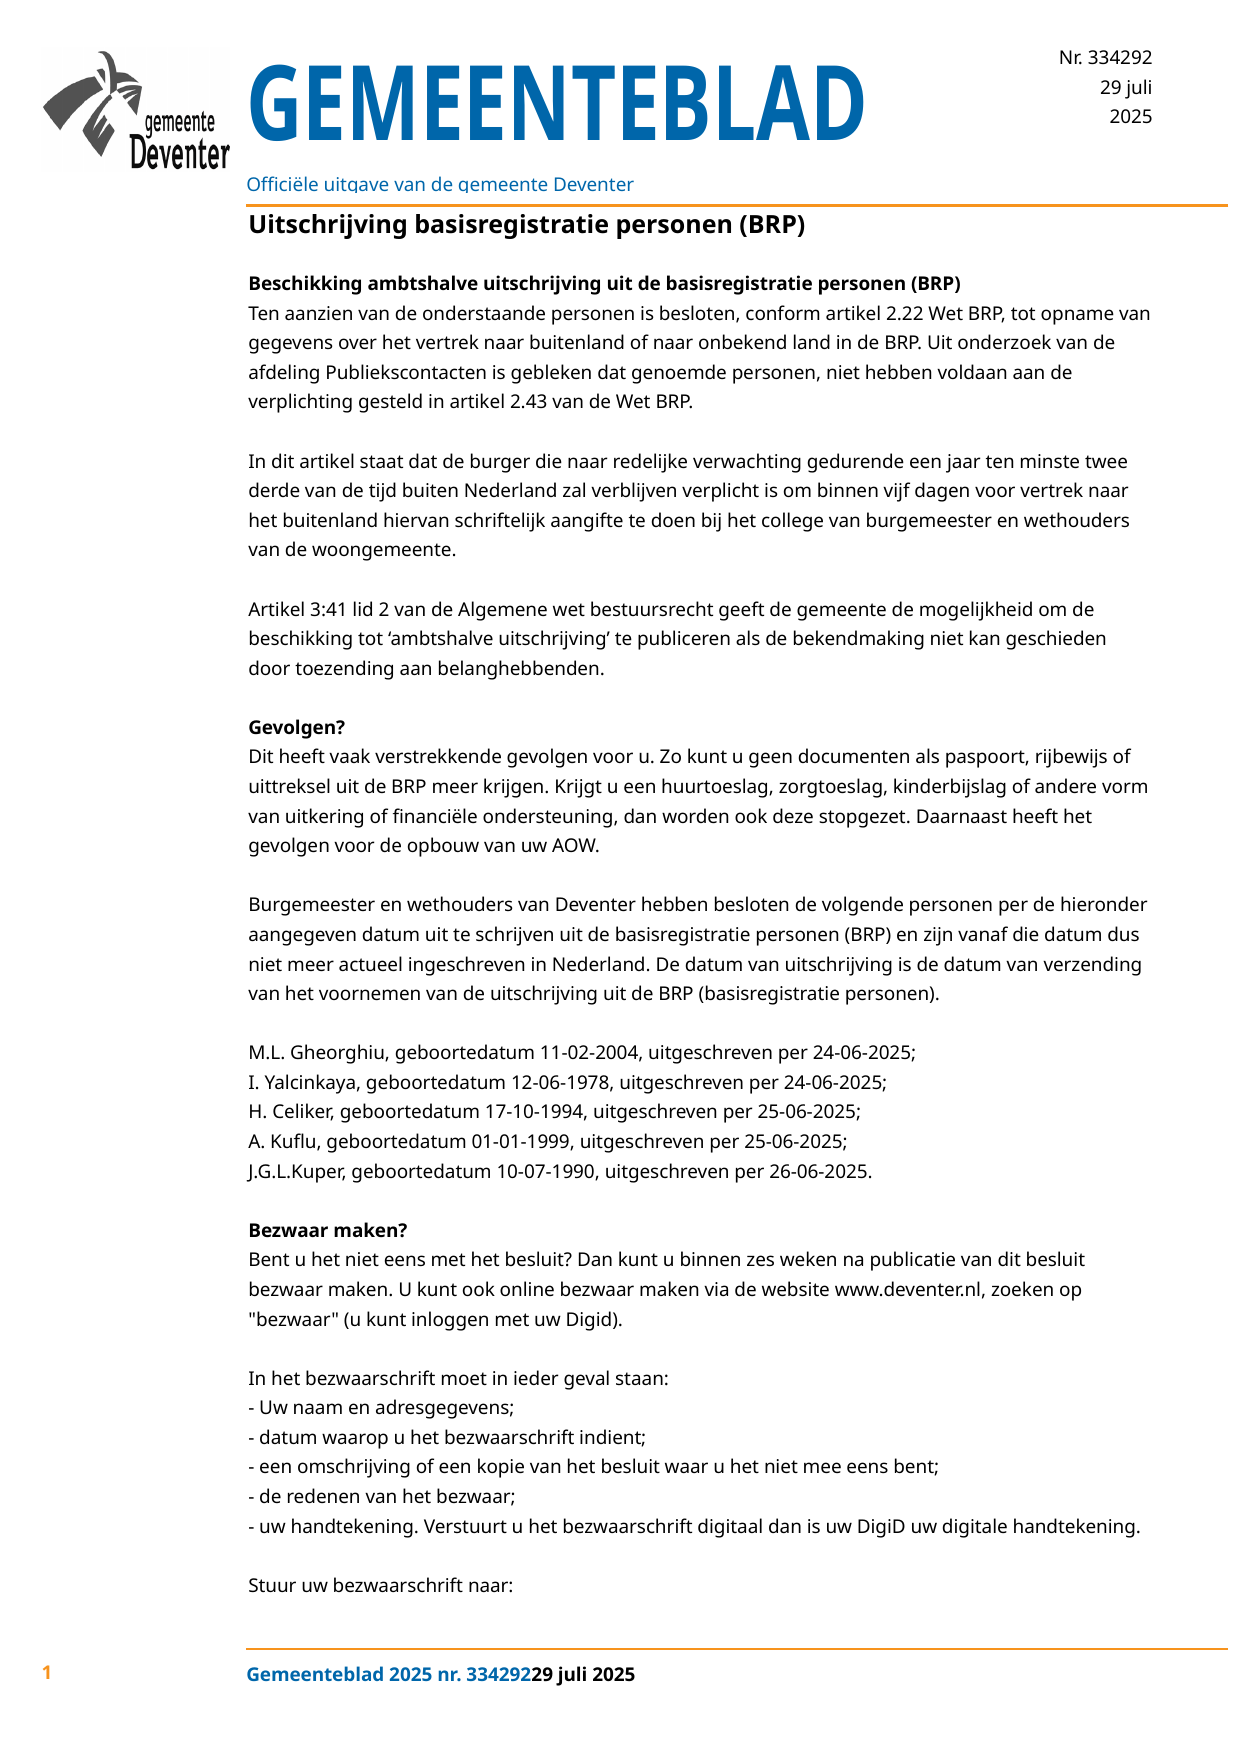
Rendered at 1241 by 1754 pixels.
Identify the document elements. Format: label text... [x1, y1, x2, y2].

text Bent u het niet eens met het besluit? Dan kunt u binnen zes weken na publicatie van dit besluit bezwaar maken. U kunt ook online bezwaar maken via de website www.deventer.nl, zoeken op "bezwaar" (u kunt inloggen met uw Digid). [248, 1247, 1152, 1331]
text - datum waarop u het bezwaarschrift indient; [248, 1424, 1152, 1450]
text - een omschrijving of een kopie van het besluit waar u het niet mee eens bent; [248, 1454, 1152, 1479]
text In dit artikel staat dat de burger die naar redelijke verwachting gedurende een jaar ten minste twee derde van de tijd buiten Nederland zal verblijven verplicht is om binnen vijf dagen voor vertrek naar het buitenland hiervan schriftelijk aangifte te doen bij het college van burgemeester en wethouders van de woongemeente. [248, 448, 1152, 562]
text Gevolgen? [248, 714, 1152, 740]
text Artikel 3:41 lid 2 van de Algemene wet bestuursrecht geeft de gemeente de mogelijkheid om de beschikking tot ‘ambtshalve uitschrijving’ te publiceren als de bekendmaking niet kan geschieden door toezending aan belanghebbenden. [248, 596, 1152, 681]
text In het bezwaarschrift moet in ieder geval staan: [248, 1365, 1152, 1391]
text Dit heeft vaak verstrekkende gevolgen voor u. Zo kunt u geen documenten als paspoort, rijbewijs of uittreksel uit de BRP meer krijgen. Krijgt u een huurtoeslag, zorgtoeslag, kinderbijslag of andere vorm van uitkering of financiële ondersteuning, dan worden ook deze stopgezet. Daarnaast heeft het gevolgen voor de opbouw van uw AOW. [248, 744, 1152, 858]
text H. Celiker, geboortedatum 17-10-1994, uitgeschreven per 25-06-2025; [248, 1099, 1152, 1124]
text J.G.L.Kuper, geboortedatum 10-07-1990, uitgeschreven per 26-06-2025. [248, 1158, 1152, 1183]
text Stuur uw bezwaarschrift naar: [248, 1572, 1152, 1598]
text M.L. Gheorghiu, geboortedatum 11-02-2004, uitgeschreven per 24-06-2025; [248, 1039, 1152, 1065]
text I. Yalcinkaya, geboortedatum 12-06-1978, uitgeschreven per 24-06-2025; [248, 1069, 1152, 1095]
text - uw handtekening. Verstuurt u het bezwaarschrift digitaal dan is uw DigiD uw digitale handtekening. [248, 1513, 1152, 1538]
text - Uw naam en adresgegevens; [248, 1394, 1152, 1420]
text Ten aanzien van de onderstaande personen is besloten, conform artikel 2.22 Wet BRP, tot opname van gegevens over het vertrek naar buitenland of naar onbekend land in de BRP. Uit onderzoek van de afdeling Publiekscontacten is gebleken dat genoemde personen, niet hebben voldaan aan de verplichting gesteld in artikel 2.43 van de Wet BRP. [248, 300, 1152, 414]
text Bezwaar maken? [248, 1217, 1152, 1243]
text A. Kuflu, geboortedatum 01-01-1999, uitgeschreven per 25-06-2025; [248, 1128, 1152, 1154]
text Beschikking ambtshalve uitschrijving uit de basisregistratie personen (BRP) [248, 270, 1152, 296]
text - de redenen van het bezwaar; [248, 1483, 1152, 1509]
picture [41, 47, 231, 172]
text Uitschrijving basisregistratie personen (BRP) [248, 207, 1152, 241]
text Burgemeester en wethouders van Deventer hebben besloten de volgende personen per de hieronder aangegeven datum uit te schrijven uit de basisregistratie personen (BRP) en zijn vanaf die datum dus niet meer actueel ingeschreven in Nederland. De datum van uitschrijving is de datum van verzending van het voornemen van de uitschrijving uit de BRP (basisregistratie personen). [248, 892, 1152, 1006]
